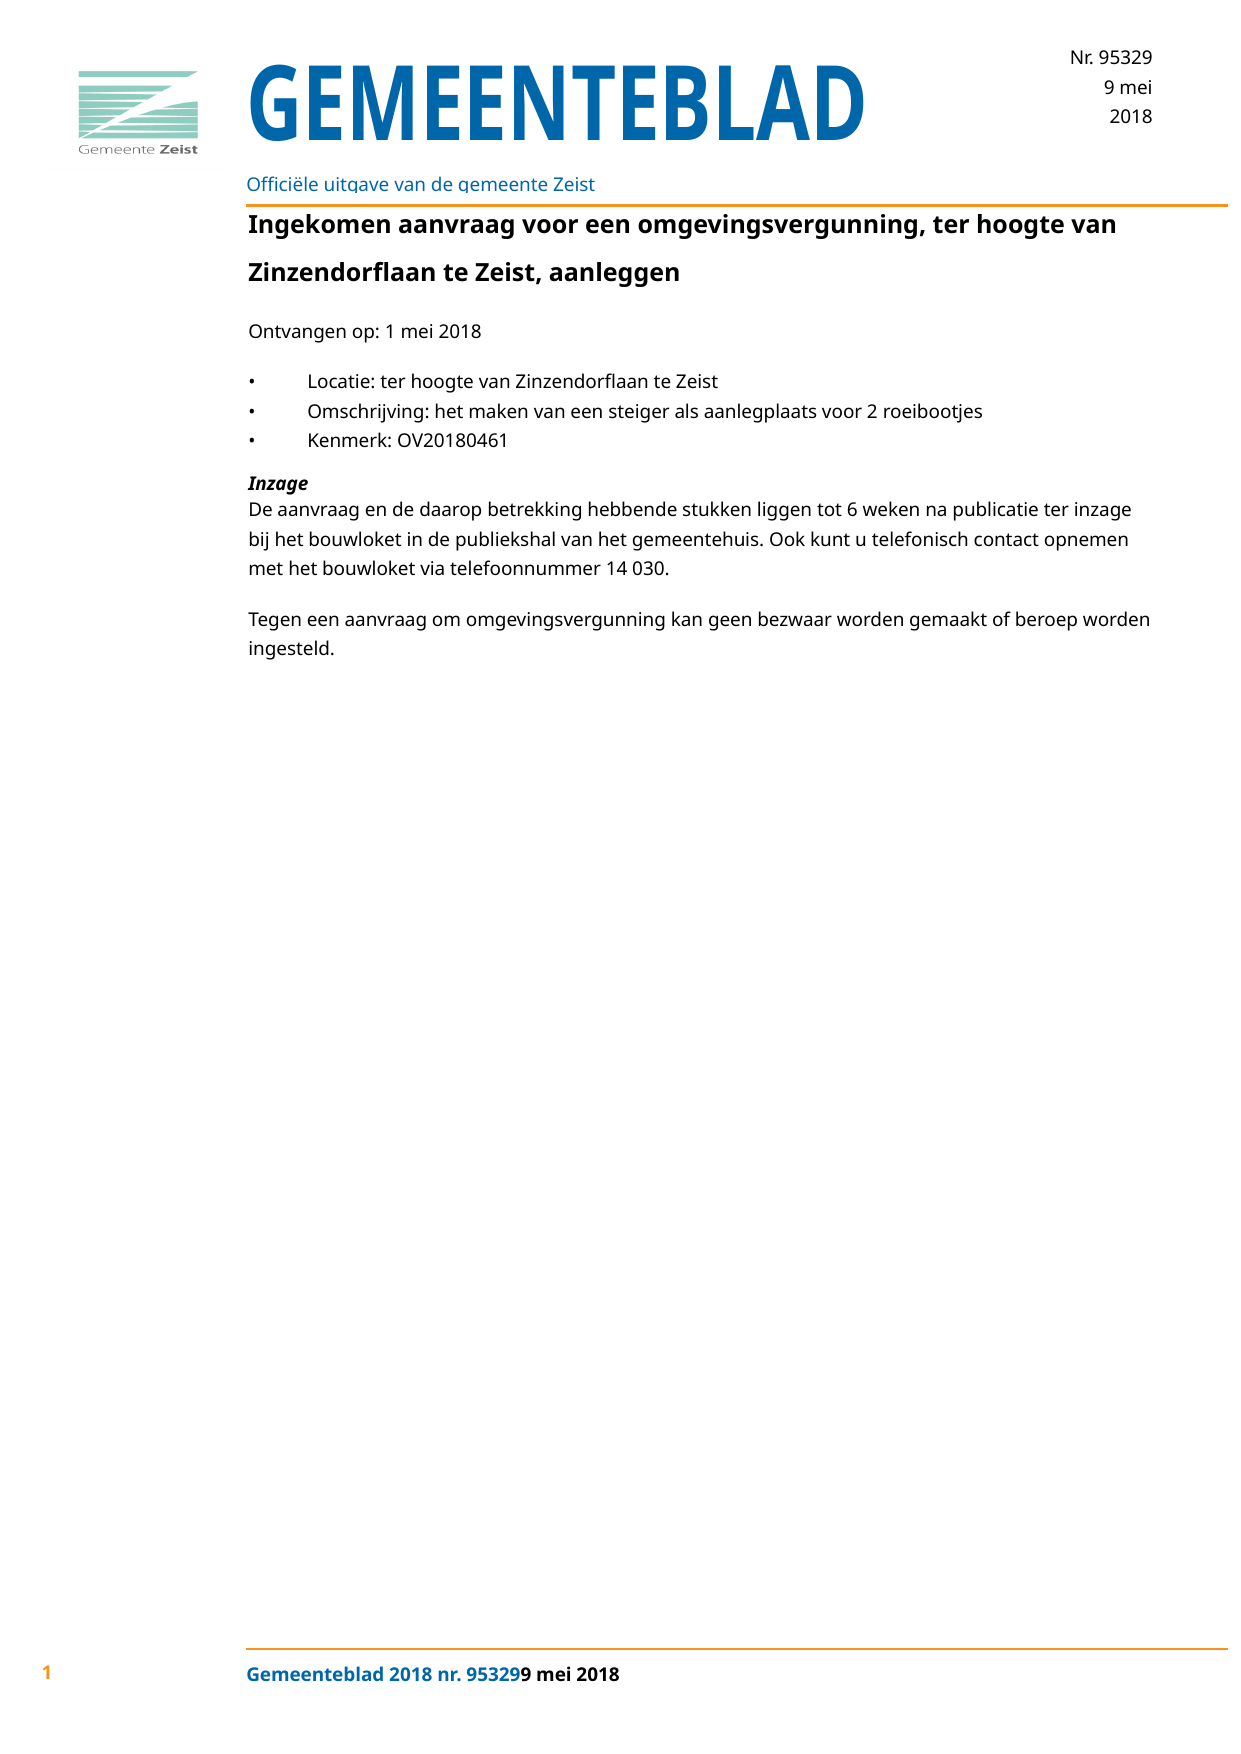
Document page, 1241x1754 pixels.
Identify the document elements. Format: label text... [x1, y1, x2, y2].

text Inzage [248, 471, 1152, 496]
picture [41, 47, 231, 172]
text Ontvangen op: 1 mei 2018 [248, 318, 1152, 344]
list Locatie: ter hoogte van Zinzendorflaan te Zeist [248, 368, 1152, 394]
list Omschrijving: het maken van een steiger als aanlegplaats voor 2 roeibootjes [248, 398, 1152, 424]
text Tegen een aanvraag om omgevingsvergunning kan geen bezwaar worden gemaakt of beroep worden ingesteld. [248, 606, 1152, 661]
text De aanvraag en de daarop betrekking hebbende stukken liggen tot 6 weken na publicatie ter inzage bij het bouwloket in de publiekshal van het gemeentehuis. Ook kunt u telefonisch contact opnemen met het bouwloket via telefoonnummer 14 030. [248, 496, 1152, 581]
text Ingekomen aanvraag voor een omgevingsvergunning, ter hoogte van Zinzendorflaan te Zeist, aanleggen [248, 207, 1152, 288]
list Kenmerk: OV20180461 [248, 427, 1152, 453]
